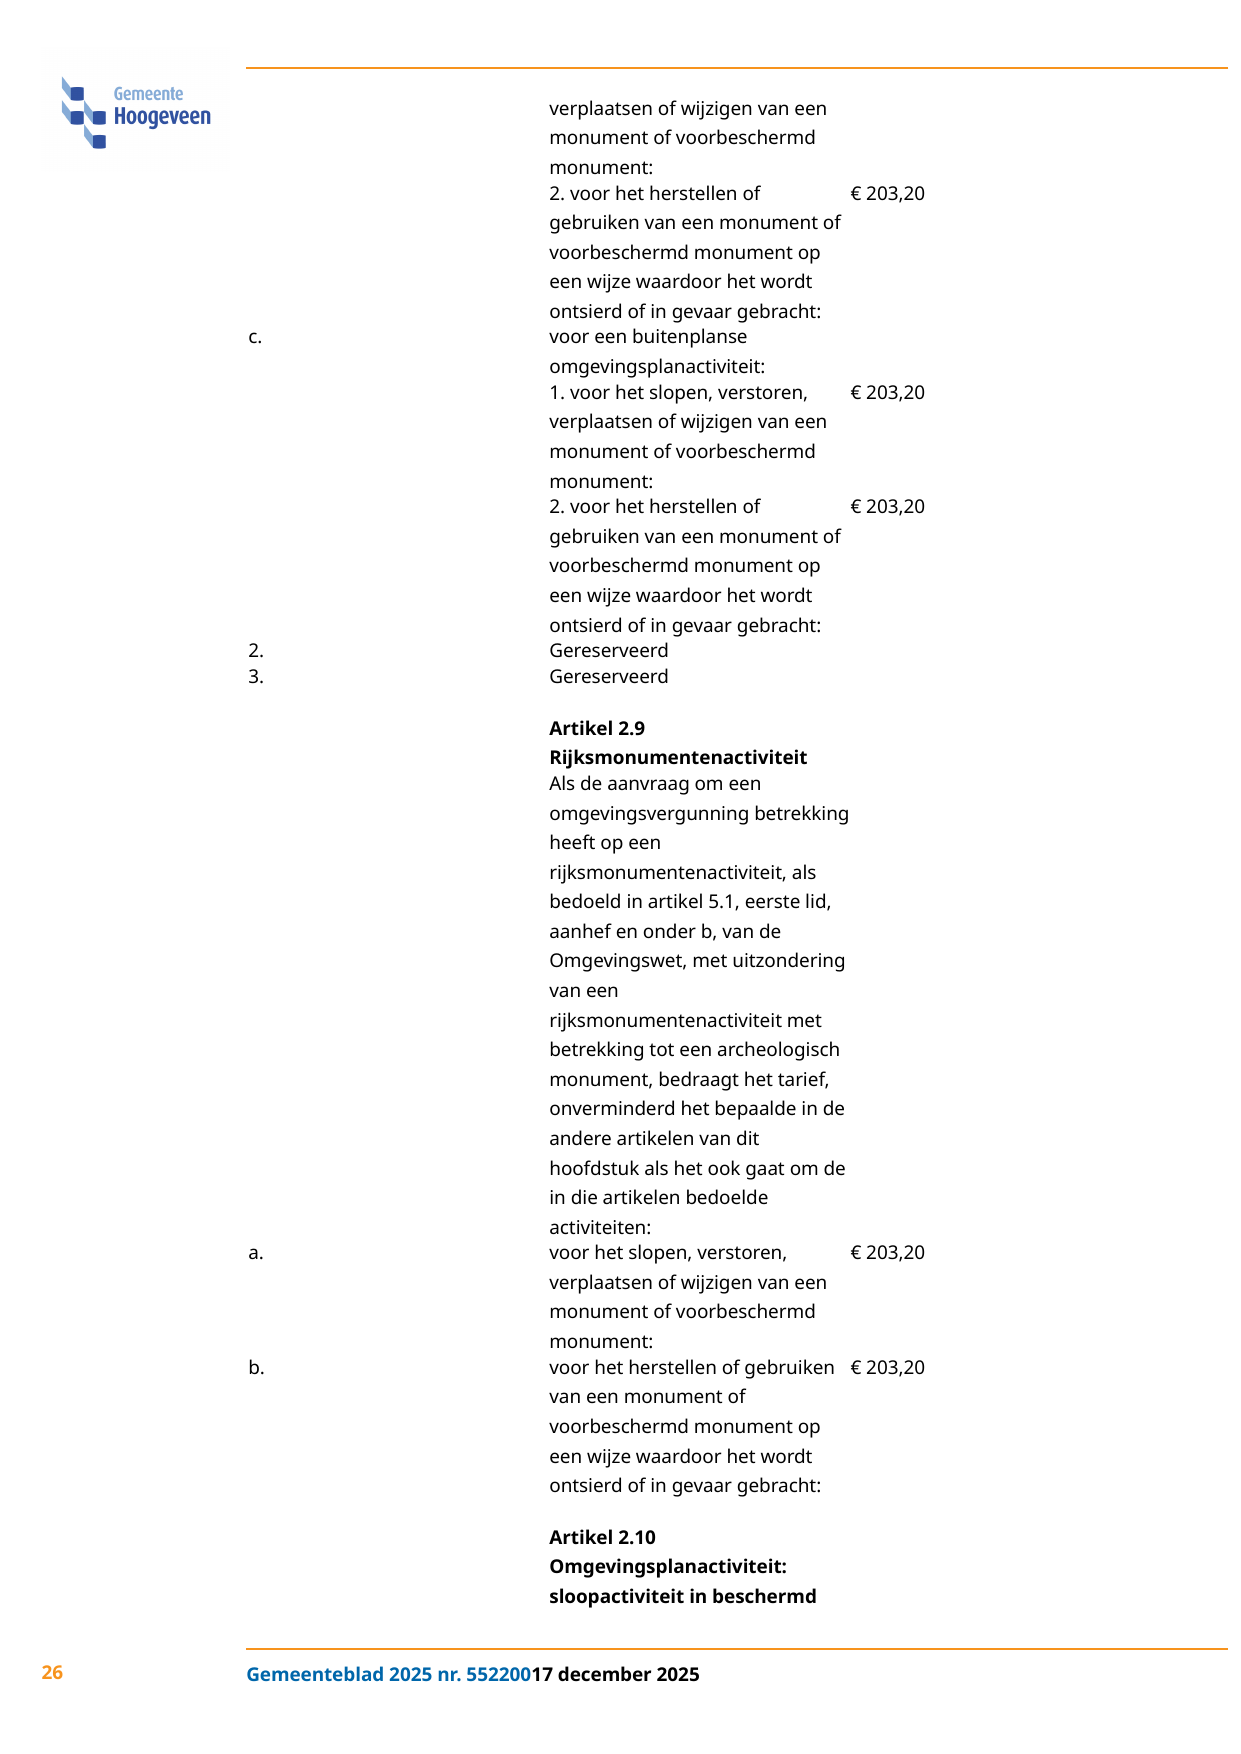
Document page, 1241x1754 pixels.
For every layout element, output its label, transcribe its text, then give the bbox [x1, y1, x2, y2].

table_cell [248, 379, 549, 493]
table_cell Gereserveerd [549, 638, 850, 663]
table_cell € 203,20 [850, 379, 1152, 493]
table_cell € 203,20 [850, 180, 1152, 324]
table_cell [850, 663, 1152, 689]
table_cell 2. voor het herstellen of gebruiken van een monument of voorbeschermd monument op een wijze waardoor het wordt ontsierd of in gevaar gebracht: [549, 180, 850, 324]
table_cell [549, 689, 850, 715]
table_cell Als de aanvraag om een omgevingsvergunning betrekking heeft op een rijksmonumentenactiviteit, als bedoeld in artikel 5.1, eerste lid, aanhef en onder b, van de Omgevingswet, met uitzondering van een rijksmonumentenactiviteit met betrekking tot een archeologisch monument, bedraagt het tarief, onverminderd het bepaalde in de andere artikelen van dit hoofdstuk als het ook gaat om de in die artikelen bedoelde activiteiten: [549, 770, 850, 1239]
table_cell verplaatsen of wijzigen van een monument of voorbeschermd monument: [549, 95, 850, 180]
table_cell [248, 95, 549, 180]
table_cell 1. voor het slopen, verstoren, verplaatsen of wijzigen van een monument of voorbeschermd monument: [549, 379, 850, 493]
table_cell [850, 95, 1152, 180]
table_cell [850, 1524, 1152, 1609]
table_cell [850, 715, 1152, 770]
table_cell voor het herstellen of gebruiken van een monument of voorbeschermd monument op een wijze waardoor het wordt ontsierd of in gevaar gebracht: [549, 1354, 850, 1498]
table_cell Gereserveerd [549, 663, 850, 689]
table_cell [850, 638, 1152, 663]
table_cell Artikel 2.9 Rijksmonumentenactiviteit [549, 715, 850, 770]
table_cell € 203,20 [850, 1240, 1152, 1354]
table_cell € 203,20 [850, 1354, 1152, 1498]
table_cell [248, 1524, 549, 1609]
table_cell [850, 324, 1152, 379]
table_cell 2. voor het herstellen of gebruiken van een monument of voorbeschermd monument op een wijze waardoor het wordt ontsierd of in gevaar gebracht: [549, 494, 850, 638]
table_cell voor een buitenplanse omgevingsplanactiviteit: [549, 324, 850, 379]
table_cell 2. [248, 638, 549, 663]
table_cell a. [248, 1240, 549, 1354]
table_cell [248, 689, 549, 715]
table_cell [248, 715, 549, 770]
table_cell [850, 689, 1152, 715]
table_cell [549, 1498, 850, 1524]
table_cell Artikel 2.10 Omgevingsplanactiviteit: sloopactiviteit in beschermd [549, 1524, 850, 1609]
table_cell [248, 494, 549, 638]
picture [41, 47, 231, 172]
table_cell voor het slopen, verstoren, verplaatsen of wijzigen van een monument of voorbeschermd monument: [549, 1240, 850, 1354]
table_cell b. [248, 1354, 549, 1498]
table_cell [850, 770, 1152, 1239]
table_cell [850, 1498, 1152, 1524]
table_cell [248, 770, 549, 1239]
table_cell [248, 180, 549, 324]
table_cell c. [248, 324, 549, 379]
table_cell € 203,20 [850, 494, 1152, 638]
table_cell 3. [248, 663, 549, 689]
table_cell [248, 1498, 549, 1524]
